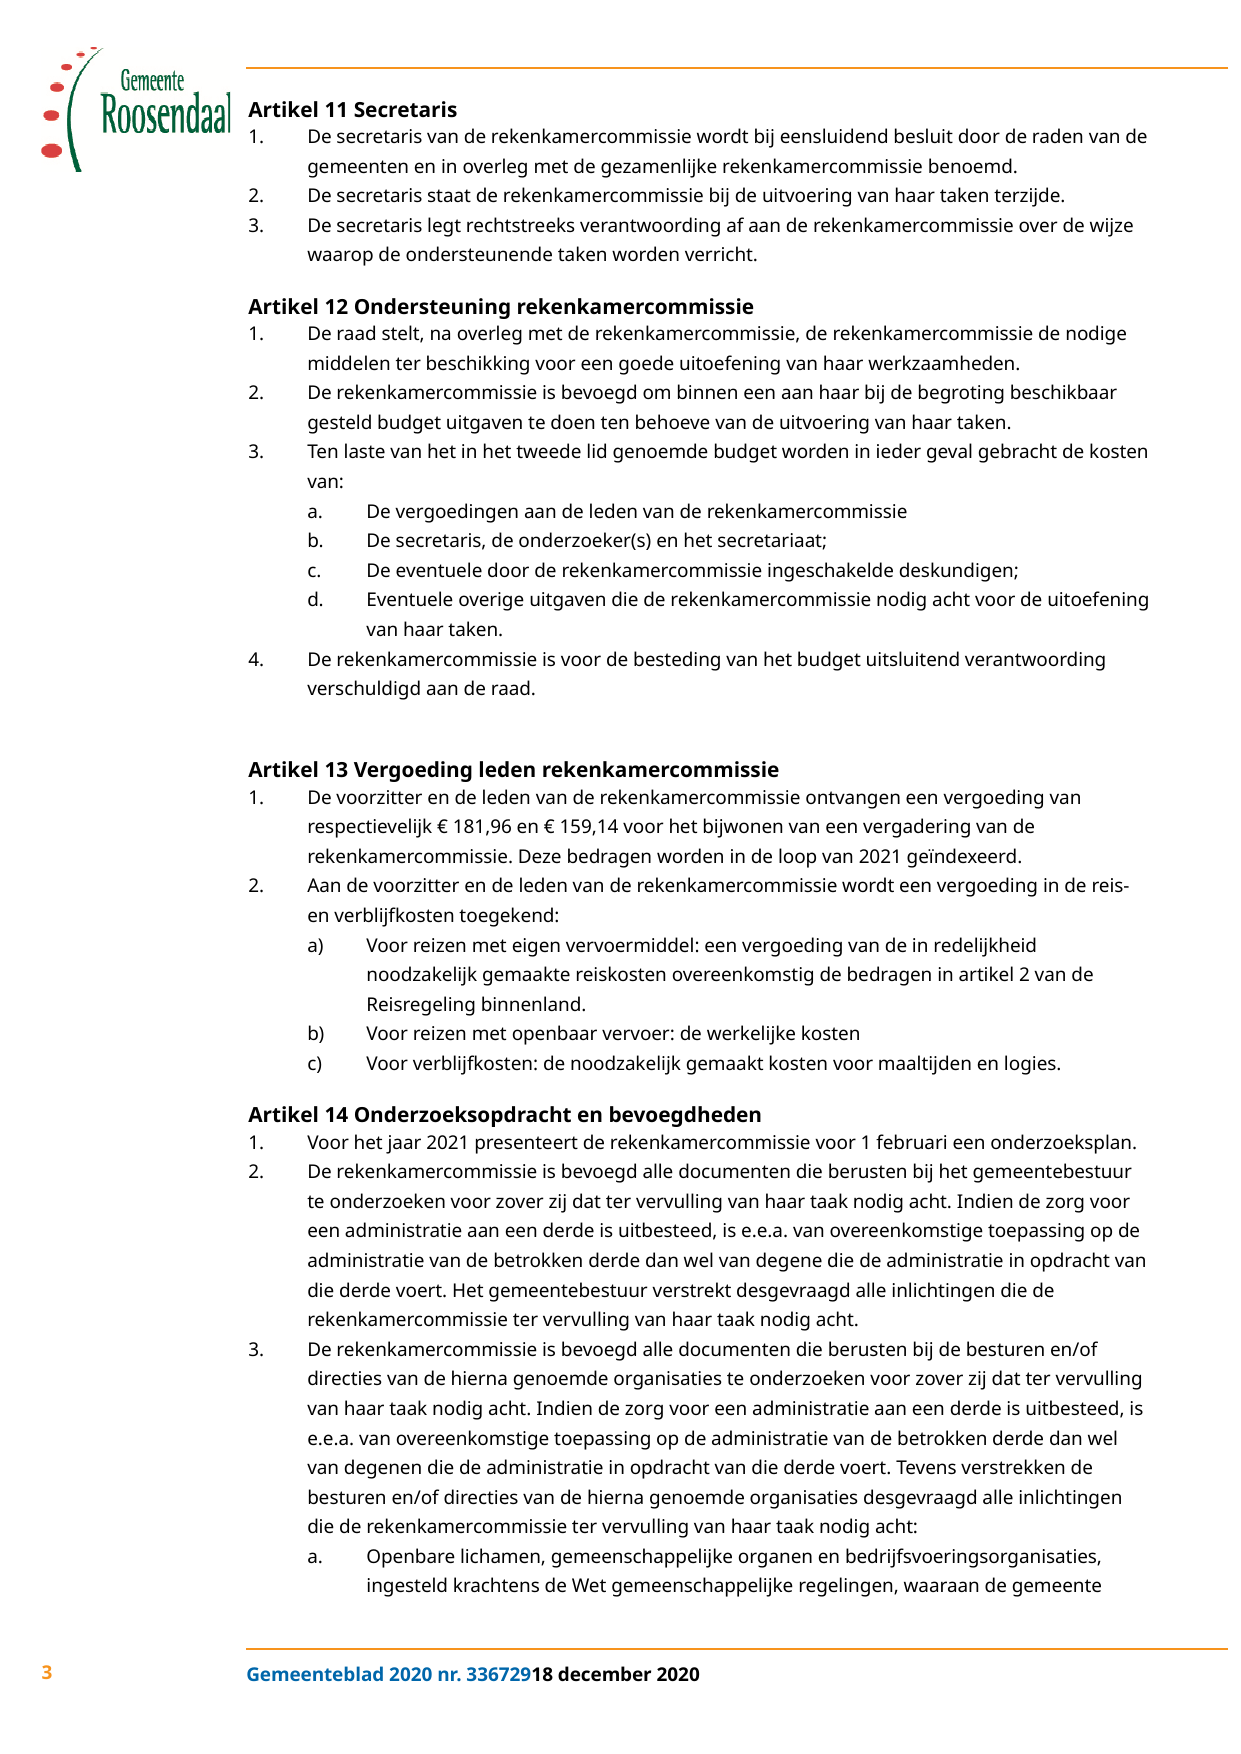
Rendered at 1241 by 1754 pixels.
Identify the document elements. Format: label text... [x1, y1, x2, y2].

list Voor reizen met eigen vervoermiddel: een vergoeding van de in redelijkheid noodzakelijk gemaakte reiskosten overeenkomstig de bedragen in artikel 2 van de Reisregeling binnenland. [307, 932, 1152, 1017]
list De rekenkamercommissie is voor de besteding van het budget uitsluitend verantwoording verschuldigd aan de raad. [248, 646, 1152, 701]
list De raad stelt, na overleg met de rekenkamercommissie, de rekenkamercommissie de nodige middelen ter beschikking voor een goede uitoefening van haar werkzaamheden. [248, 320, 1152, 376]
list De rekenkamercommissie is bevoegd om binnen een aan haar bij de begroting beschikbaar gesteld budget uitgaven te doen ten behoeve van de uitvoering van haar taken. [248, 379, 1152, 435]
list De secretaris, de onderzoeker(s) en het secretariaat; [307, 527, 1152, 553]
list Voor verblijfkosten: de noodzakelijk gemaakt kosten voor maaltijden en logies. [307, 1050, 1152, 1076]
list De voorzitter en de leden van de rekenkamercommissie ontvangen een vergoeding van respectievelijk € 181,96 en € 159,14 voor het bijwonen van een vergadering van de rekenkamercommissie. Deze bedragen worden in de loop van 2021 geïndexeerd. [248, 784, 1152, 869]
list Aan de voorzitter en de leden van de rekenkamercommissie wordt een vergoeding in de reis- en verblijfkosten toegekend: [248, 873, 1152, 928]
list De secretaris legt rechtstreeks verantwoording af aan de rekenkamercommissie over de wijze waarop de ondersteunende taken worden verricht. [248, 212, 1152, 267]
text Artikel 13 Vergoeding leden rekenkamercommissie [248, 755, 1152, 784]
list Ten laste van het in het tweede lid genoemde budget worden in ieder geval gebracht de kosten van: [248, 439, 1152, 494]
picture [41, 47, 231, 172]
list De rekenkamercommissie is bevoegd alle documenten die berusten bij de besturen en/of directies van de hierna genoemde organisaties te onderzoeken voor zover zij dat ter vervulling van haar taak nodig acht. Indien de zorg voor een administratie aan een derde is uitbesteed, is e.e.a. van overeenkomstige toepassing op de administratie van de betrokken derde dan wel van degenen die de administratie in opdracht van die derde voert. Tevens verstrekken de besturen en/of directies van de hierna genoemde organisaties desgevraagd alle inlichtingen die de rekenkamercommissie ter vervulling van haar taak nodig acht: [248, 1336, 1152, 1539]
list De rekenkamercommissie is bevoegd alle documenten die berusten bij het gemeentebestuur te onderzoeken voor zover zij dat ter vervulling van haar taak nodig acht. Indien de zorg voor een administratie aan een derde is uitbesteed, is e.e.a. van overeenkomstige toepassing op de administratie van de betrokken derde dan wel van degene die de administratie in opdracht van die derde voert. Het gemeentebestuur verstrekt desgevraagd alle inlichtingen die de rekenkamercommissie ter vervulling van haar taak nodig acht. [248, 1158, 1152, 1332]
list De secretaris staat de rekenkamercommissie bij de uitvoering van haar taken terzijde. [248, 182, 1152, 208]
list De eventuele door de rekenkamercommissie ingeschakelde deskundigen; [307, 557, 1152, 583]
text Artikel 11 Secretaris [248, 95, 1152, 123]
list Eventuele overige uitgaven die de rekenkamercommissie nodig acht voor de uitoefening van haar taken. [307, 587, 1152, 642]
list De secretaris van de rekenkamercommissie wordt bij eensluidend besluit door de raden van de gemeenten en in overleg met de gezamenlijke rekenkamercommissie benoemd. [248, 123, 1152, 178]
list De vergoedingen aan de leden van de rekenkamercommissie [307, 498, 1152, 524]
list Openbare lichamen, gemeenschappelijke organen en bedrijfsvoeringsorganisaties, ingesteld krachtens de Wet gemeenschappelijke regelingen, waaraan de gemeente [307, 1543, 1152, 1598]
text Artikel 14 Onderzoeksopdracht en bevoegdheden [248, 1101, 1152, 1129]
list Voor reizen met openbaar vervoer: de werkelijke kosten [307, 1021, 1152, 1046]
text Artikel 12 Ondersteuning rekenkamercommissie [248, 292, 1152, 320]
list Voor het jaar 2021 presenteert de rekenkamercommissie voor 1 februari een onderzoeksplan. [248, 1129, 1152, 1155]
